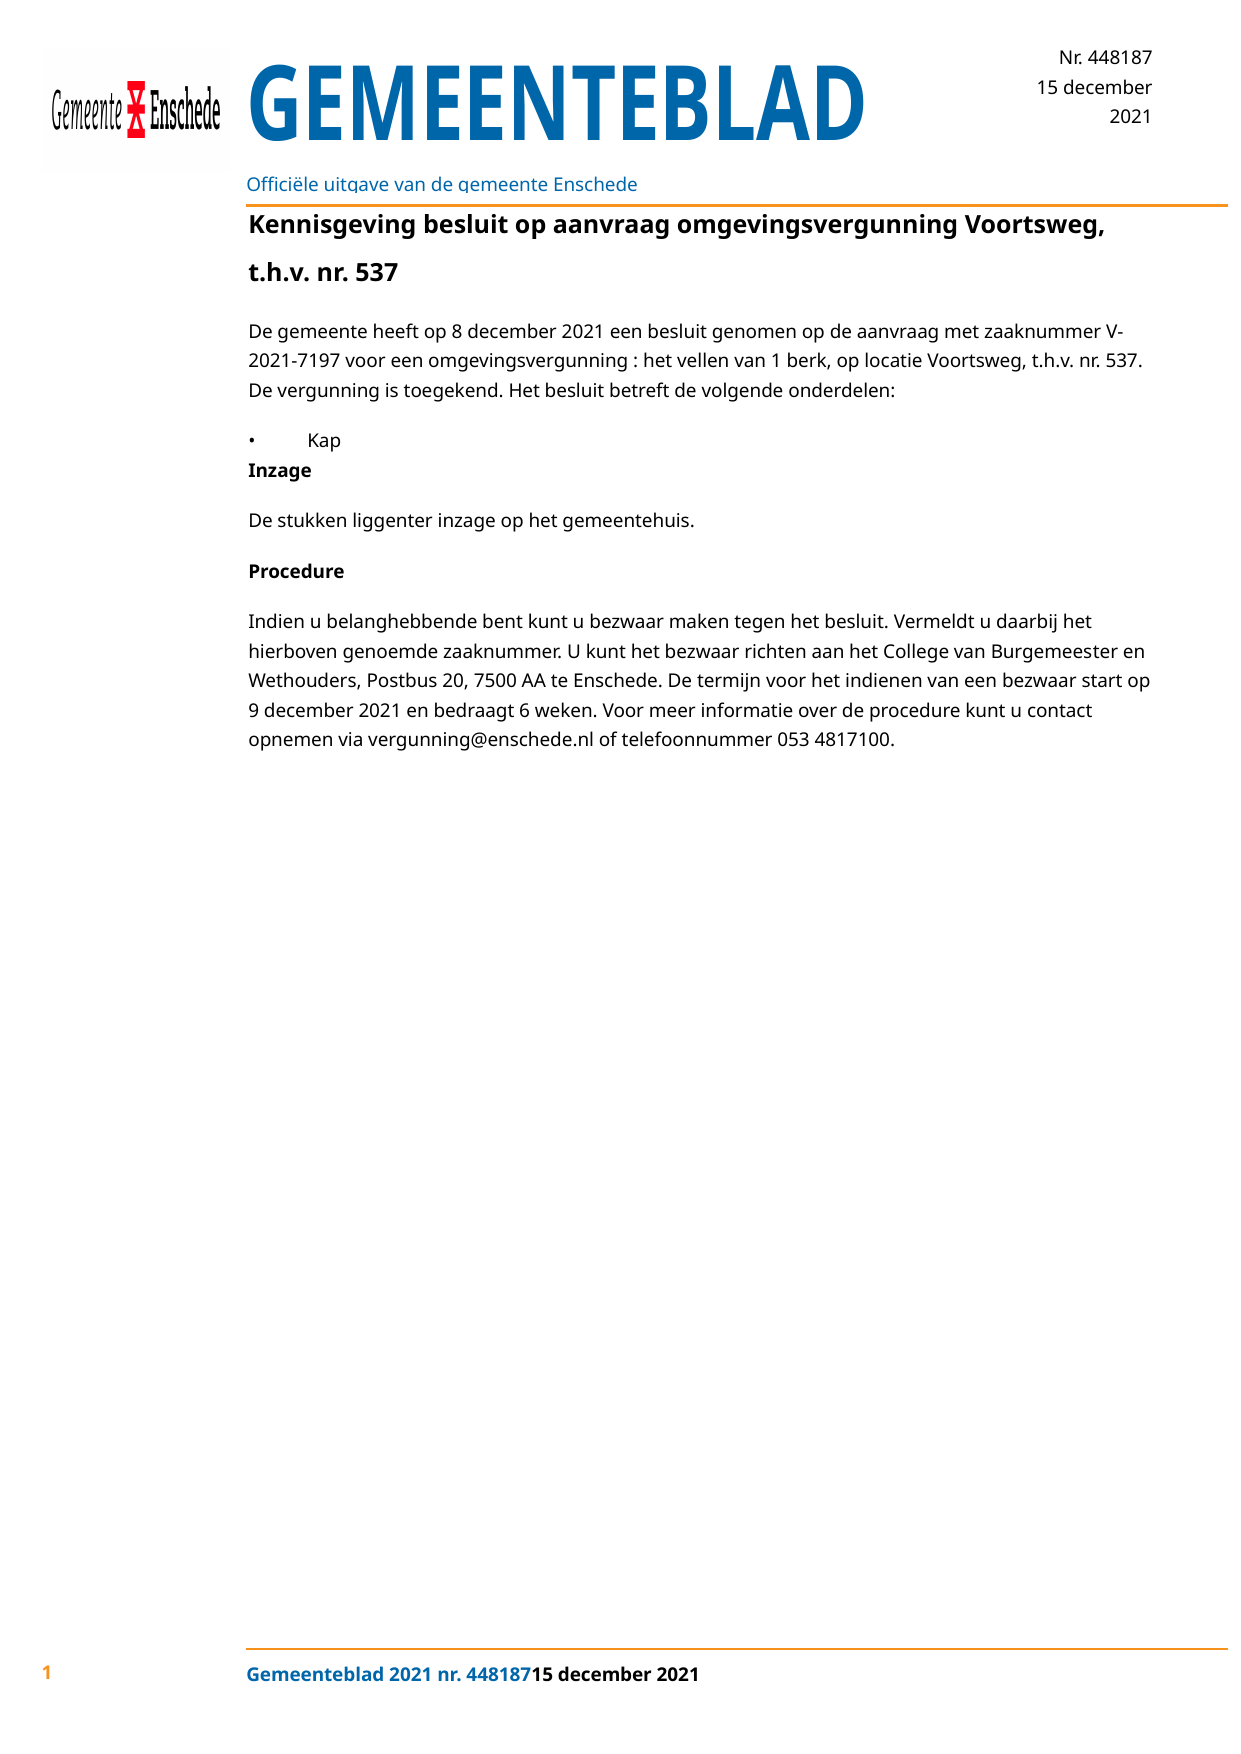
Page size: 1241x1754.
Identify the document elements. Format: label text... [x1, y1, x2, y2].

text Procedure [248, 558, 1152, 584]
list Kap [248, 427, 1152, 453]
text De stukken liggenter inzage op het gemeentehuis. [248, 507, 1152, 533]
picture [41, 47, 231, 172]
text Inzage [248, 457, 1152, 483]
text De gemeente heeft op 8 december 2021 een besluit genomen op de aanvraag met zaaknummer V-2021-7197 voor een omgevingsvergunning : het vellen van 1 berk, op locatie Voortsweg, t.h.v. nr. 537. De vergunning is toegekend. Het besluit betreft de volgende onderdelen: [248, 318, 1152, 403]
text Indien u belanghebbende bent kunt u bezwaar maken tegen het besluit. Vermeldt u daarbij het hierboven genoemde zaaknummer. U kunt het bezwaar richten aan het College van Burgemees­ter en Wethouders, Postbus 20, 7500 AA te Enschede. De termijn voor het indienen van een bezwaar start op 9 december 2021 en bedraagt 6 weken. Voor meer informatie over de procedure kunt u contact opnemen via vergunning@enschede.nl of telefoonnummer 053 4817100. [248, 608, 1152, 752]
text Kennisgeving besluit op aanvraag omgevingsvergunning Voortsweg, t.h.v. nr. 537 [248, 207, 1152, 288]
